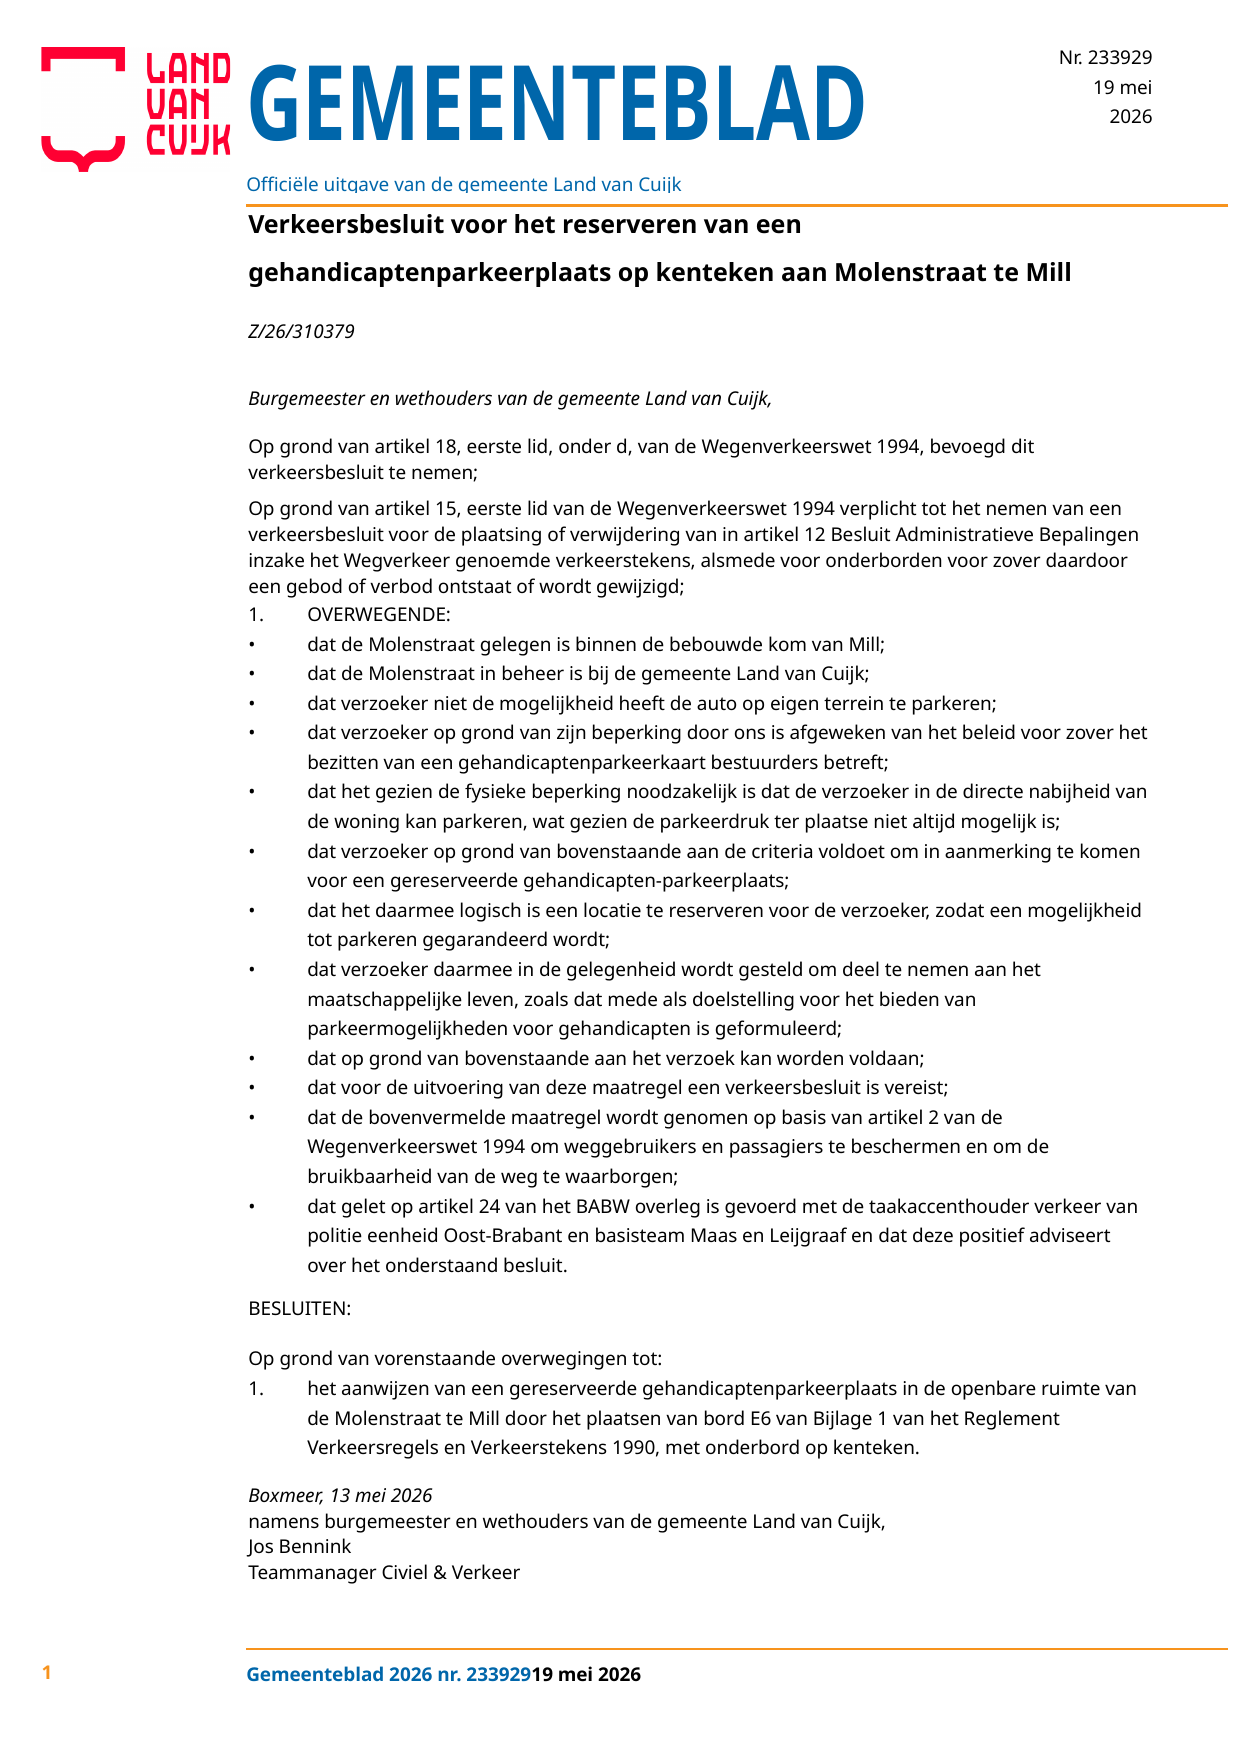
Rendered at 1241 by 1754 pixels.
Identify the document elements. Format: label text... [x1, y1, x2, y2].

picture [41, 47, 231, 172]
text Teammanager Civiel & Verkeer [248, 1559, 1152, 1585]
list dat gelet op artikel 24 van het BABW overleg is gevoerd met de taakaccenthouder verkeer van politie eenheid Oost-Brabant en basisteam Maas en Leijgraaf en dat deze positief adviseert over het onderstaand besluit. [248, 1193, 1152, 1278]
list dat het gezien de fysieke beperking noodzakelijk is dat de verzoeker in de directe nabijheid van de woning kan parkeren, wat gezien de parkeerdruk ter plaatse niet altijd mogelijk is; [248, 779, 1152, 834]
text Op grond van vorenstaande overwegingen tot: [248, 1346, 1152, 1371]
list dat voor de uitvoering van deze maatregel een verkeersbesluit is vereist; [248, 1074, 1152, 1100]
text Verkeersbesluit voor het reserveren van een gehandicaptenparkeerplaats op kenteken aan Molenstraat te Mill [248, 207, 1152, 288]
list dat de Molenstraat gelegen is binnen de bebouwde kom van Mill; [248, 631, 1152, 656]
list dat verzoeker daarmee in de gelegenheid wordt gesteld om deel te nemen aan het maatschappelijke leven, zoals dat mede als doelstelling voor het bieden van parkeermogelijkheden voor gehandicapten is geformuleerd; [248, 956, 1152, 1041]
text Boxmeer, 13 mei 2026 [248, 1482, 1152, 1508]
text Z/26/310379 [248, 318, 1152, 344]
list dat de Molenstraat in beheer is bij de gemeente Land van Cuijk; [248, 660, 1152, 686]
text Jos Bennink [248, 1534, 1152, 1559]
list het aanwijzen van een gereserveerde gehandicaptenparkeerplaats in de openbare ruimte van de Molenstraat te Mill door het plaatsen van bord E6 van Bijlage 1 van het Reglement Verkeersregels en Verkeerstekens 1990, met onderbord op kenteken. [248, 1375, 1152, 1460]
list dat verzoeker niet de mogelijkheid heeft de auto op eigen terrein te parkeren; [248, 690, 1152, 716]
text Op grond van artikel 18, eerste lid, onder d, van de Wegenverkeerswet 1994, bevoegd dit verkeersbesluit te nemen; [248, 433, 1152, 485]
text Burgemeester en wethouders van de gemeente Land van Cuijk, [248, 386, 1152, 411]
list dat op grond van bovenstaande aan het verzoek kan worden voldaan; [248, 1045, 1152, 1071]
text BESLUITEN: [248, 1295, 1152, 1321]
list dat verzoeker op grond van bovenstaande aan de criteria voldoet om in aanmerking te komen voor een gereserveerde gehandicapten-parkeerplaats; [248, 838, 1152, 893]
text namens burgemeester en wethouders van de gemeente Land van Cuijk, [248, 1508, 1152, 1534]
text Op grond van artikel 15, eerste lid van de Wegenverkeerswet 1994 verplicht tot het nemen van een verkeersbesluit voor de plaatsing of verwijdering van in artikel 12 Besluit Administratieve Bepalingen inzake het Wegverkeer genoemde verkeerstekens, alsmede voor onderborden voor zover daardoor een gebod of verbod ontstaat of wordt gewijzigd; [248, 496, 1152, 598]
list dat de bovenvermelde maatregel wordt genomen op basis van artikel 2 van de Wegenverkeerswet 1994 om weggebruikers en passagiers te beschermen en om de bruikbaarheid van de weg te waarborgen; [248, 1104, 1152, 1189]
list dat het daarmee logisch is een locatie te reserveren voor de verzoeker, zodat een mogelijkheid tot parkeren gegarandeerd wordt; [248, 897, 1152, 952]
list OVERWEGENDE: [248, 601, 1152, 627]
list dat verzoeker op grond van zijn beperking door ons is afgeweken van het beleid voor zover het bezitten van een gehandicaptenparkeerkaart bestuurders betreft; [248, 719, 1152, 775]
